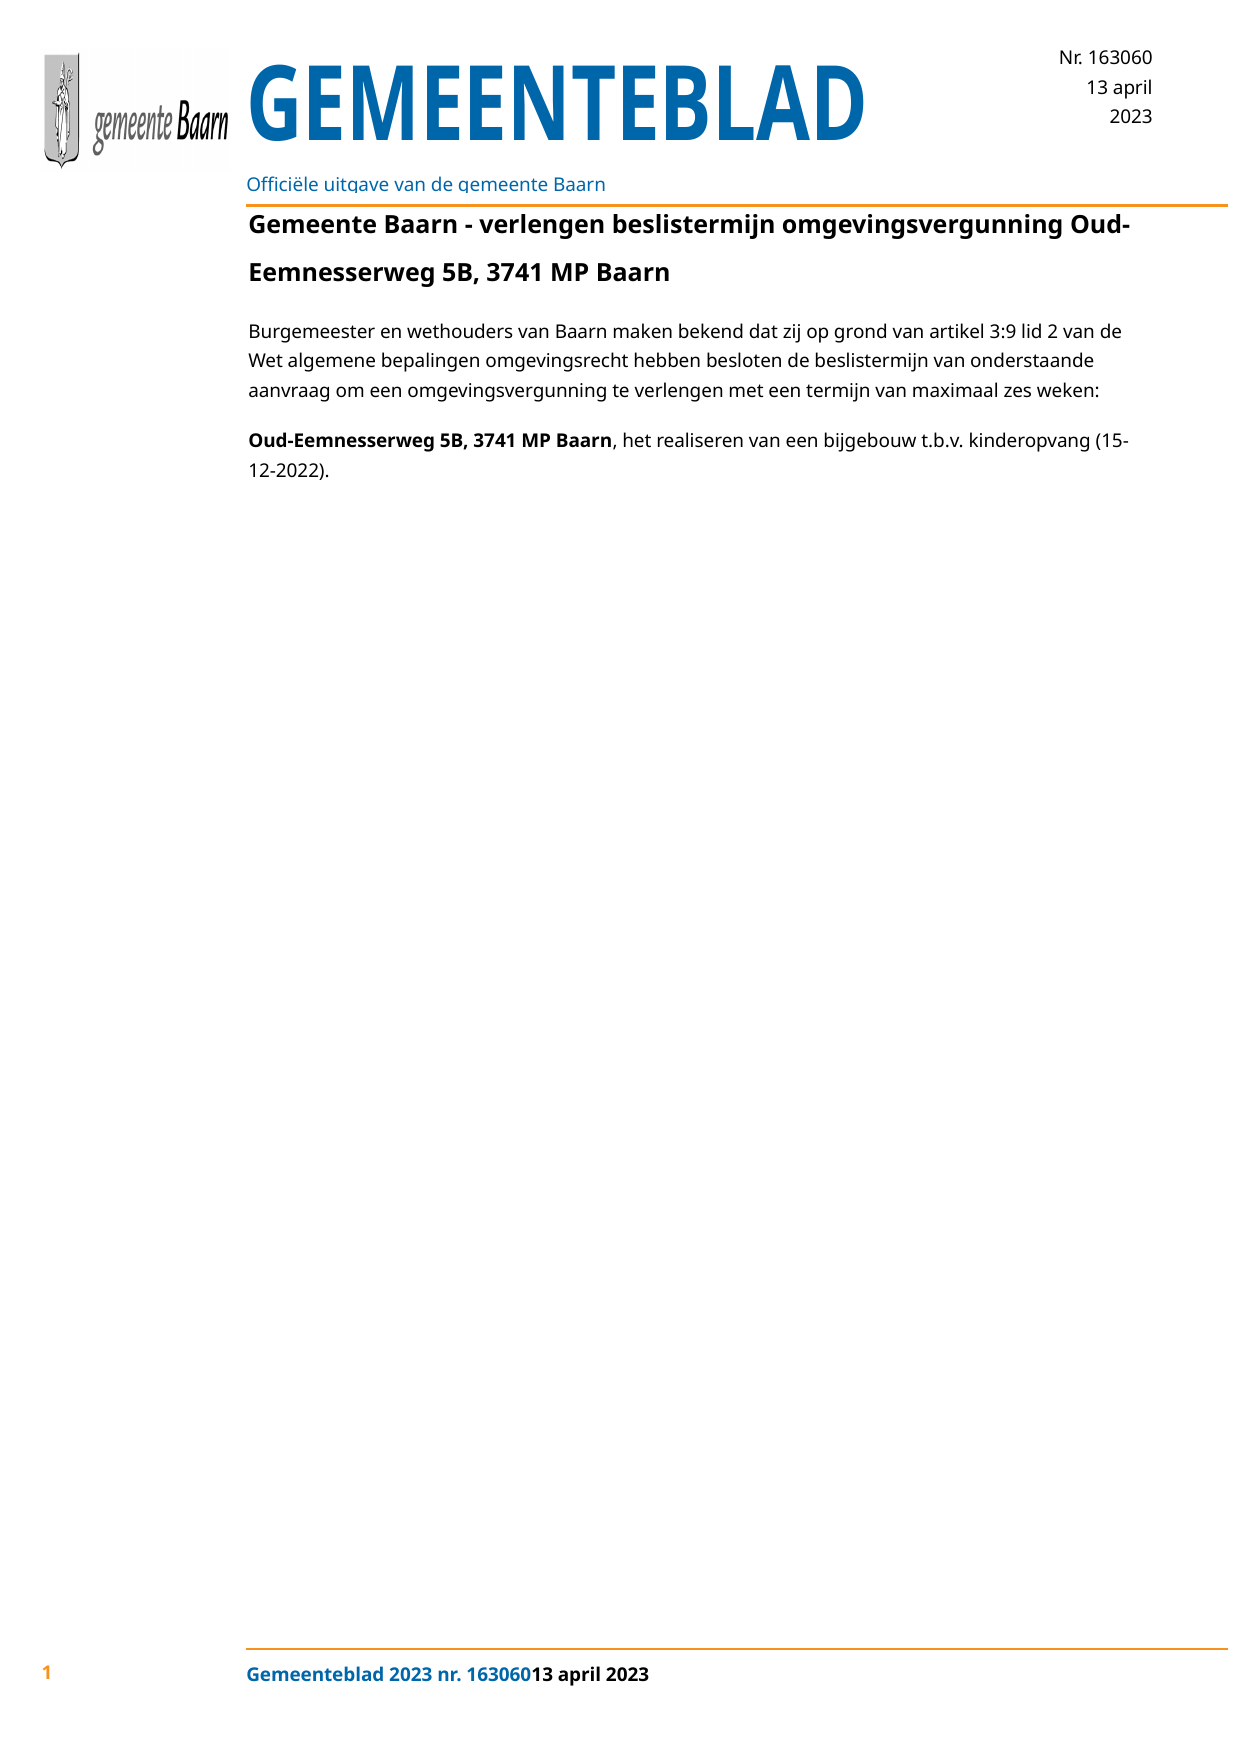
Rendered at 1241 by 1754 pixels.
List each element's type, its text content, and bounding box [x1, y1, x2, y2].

picture [41, 47, 231, 172]
text Oud-Eemnesserweg 5B, 3741 MP Baarn, het realiseren van een bijgebouw t.b.v. kinderopvang (15-12-2022). [248, 427, 1152, 483]
text Gemeente Baarn - verlengen beslistermijn omgevingsvergunning Oud-Eemnesserweg 5B, 3741 MP Baarn [248, 207, 1152, 288]
text Burgemeester en wethouders van Baarn maken bekend dat zij op grond van artikel 3:9 lid 2 van de Wet algemene bepalingen omgevingsrecht hebben besloten de beslistermijn van onderstaande aanvraag om een omgevingsvergunning te verlengen met een termijn van maximaal zes weken: [248, 318, 1152, 403]
